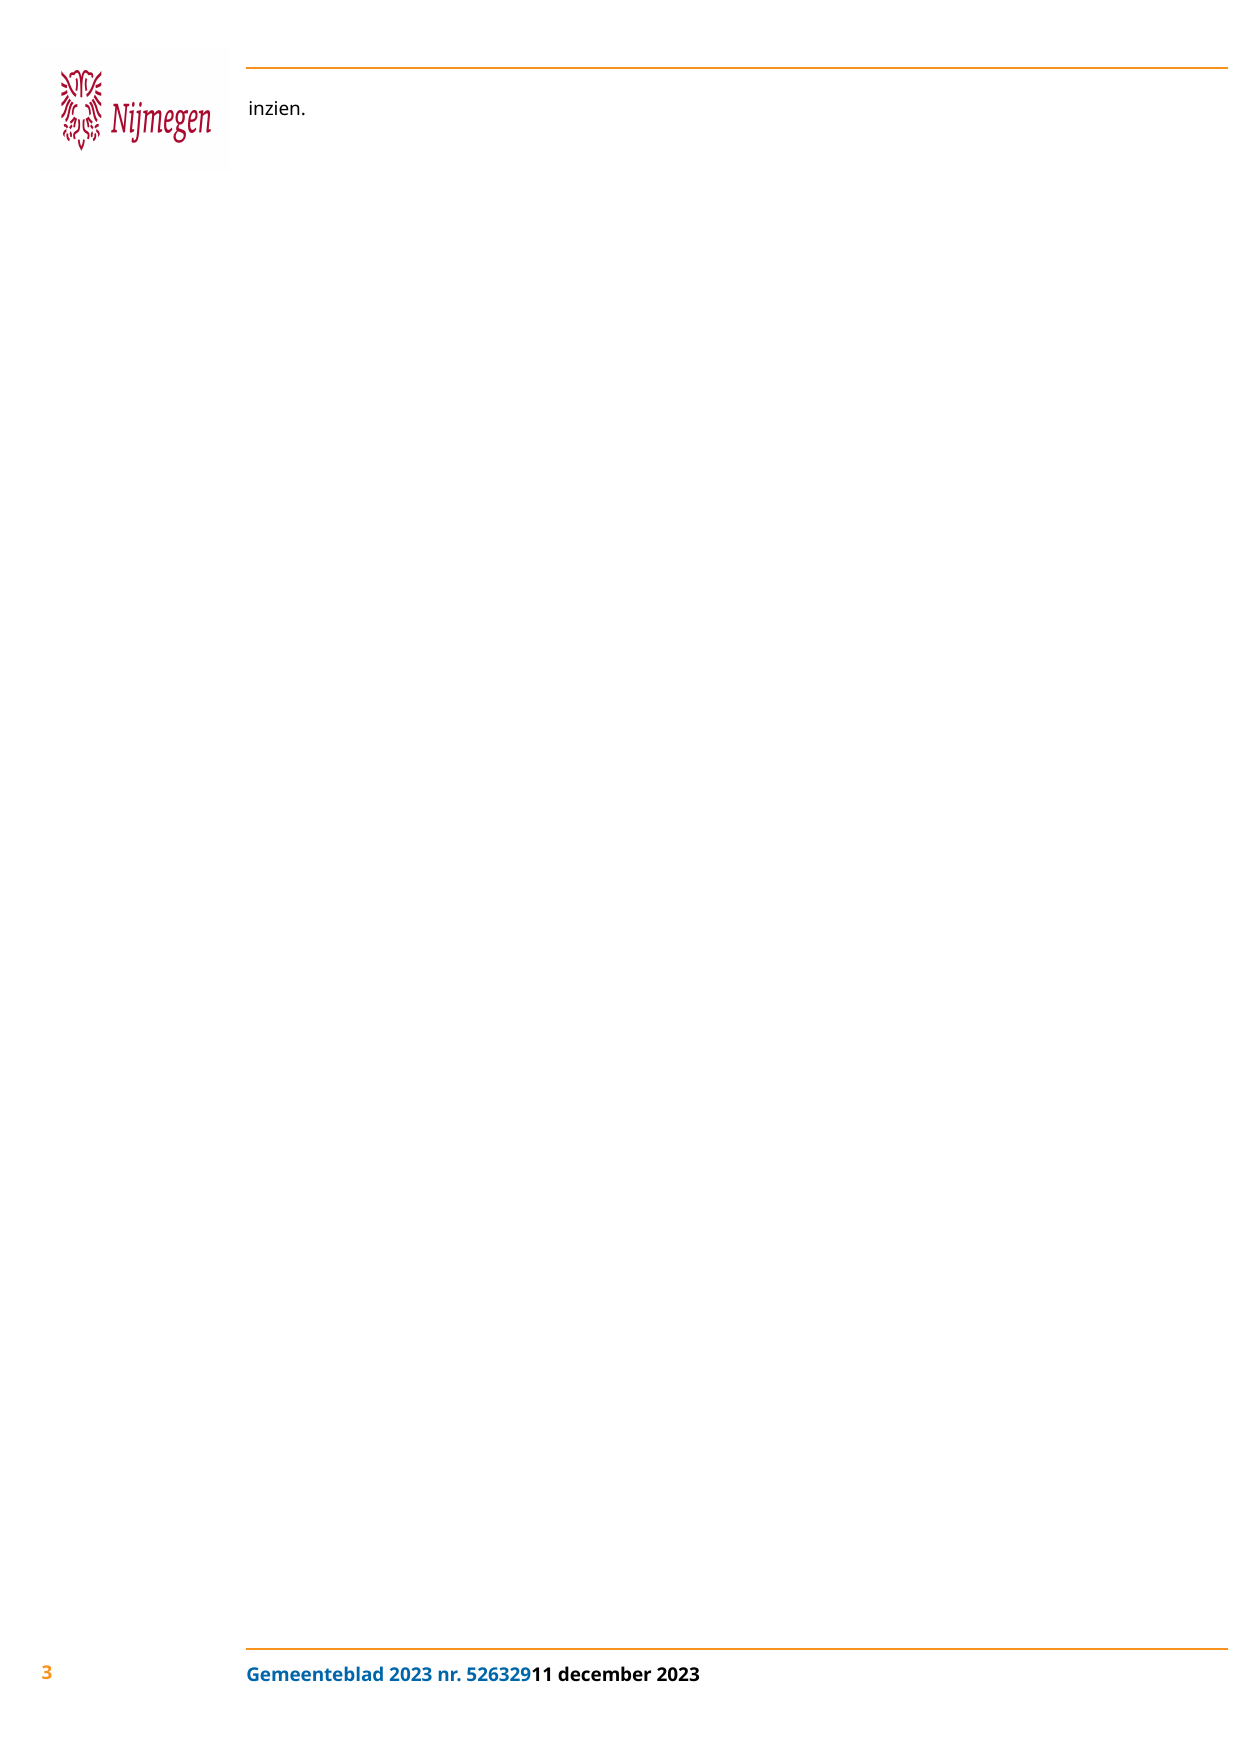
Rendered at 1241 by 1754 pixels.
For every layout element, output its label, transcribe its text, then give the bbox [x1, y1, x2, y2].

picture [41, 47, 231, 172]
text inzien. [248, 95, 1152, 121]
